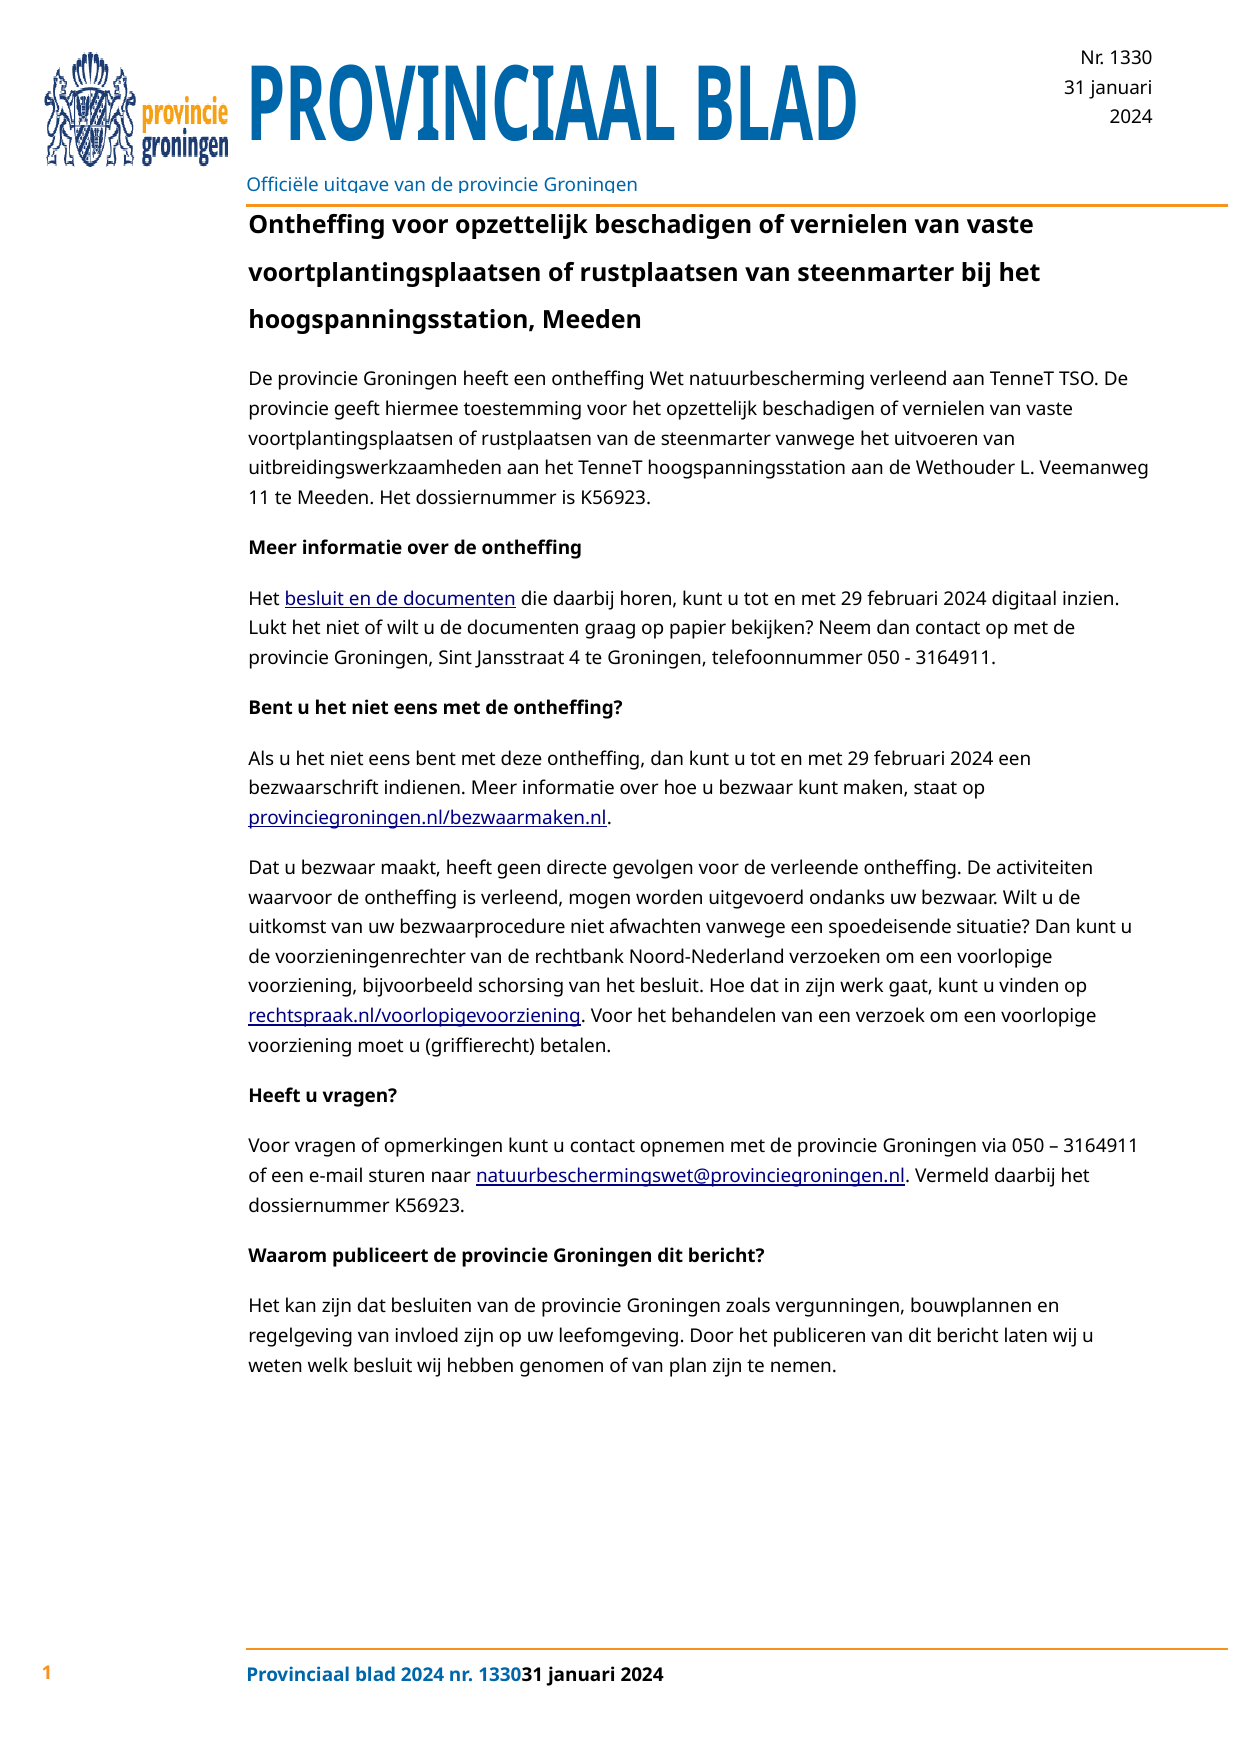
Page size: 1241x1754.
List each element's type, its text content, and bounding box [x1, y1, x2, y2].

text Heeft u vragen? [248, 1082, 1152, 1108]
text Meer informatie over de ontheffing [248, 534, 1152, 560]
text Voor vragen of opmerkingen kunt u contact opnemen met de provincie Groningen via 050 – 3164911 of een e-mail sturen naar natuurbeschermingswet@provinciegroningen.nl. Vermeld daarbij het dossiernummer K56923. [248, 1133, 1152, 1217]
text Dat u bezwaar maakt, heeft geen directe gevolgen voor de verleende ontheffing. De activiteiten waarvoor de ontheffing is verleend, mogen worden uitgevoerd ondanks uw bezwaar. Wilt u de uitkomst van uw bezwaarprocedure niet afwachten vanwege een spoedeisende situatie? Dan kunt u de voorzieningenrechter van de rechtbank Noord-Nederland verzoeken om een voorlopige voorziening, bijvoorbeeld schorsing van het besluit. Hoe dat in zijn werk gaat, kunt u vinden op rechtspraak.nl/voorlopigevoorziening. Voor het behandelen van een verzoek om een voorlopige voorziening moet u (griffierecht) betalen. [248, 854, 1152, 1057]
text De provincie Groningen heeft een ontheffing Wet natuurbescherming verleend aan TenneT TSO. De provincie geeft hiermee toestemming voor het opzettelijk beschadigen of vernielen van vaste voortplantingsplaatsen of rustplaatsen van de steenmarter vanwege het uitvoeren van uitbreidingswerkzaamheden aan het TenneT hoogspanningsstation aan de Wethouder L. Veemanweg 11 te Meeden. Het dossiernummer is K56923. [248, 366, 1152, 509]
text Ontheffing voor opzettelijk beschadigen of vernielen van vaste voortplantingsplaatsen of rustplaatsen van steenmarter bij het hoogspanningsstation, Meeden [248, 207, 1152, 336]
text Waarom publiceert de provincie Groningen dit bericht? [248, 1242, 1152, 1268]
text Als u het niet eens bent met deze ontheffing, dan kunt u tot en met 29 februari 2024 een bezwaarschrift indienen. Meer informatie over hoe u bezwaar kunt maken, staat op provinciegroningen.nl/bezwaarmaken.nl. [248, 745, 1152, 829]
picture [41, 47, 231, 172]
text Het kan zijn dat besluiten van de provincie Groningen zoals vergunningen, bouwplannen en regelgeving van invloed zijn op uw leefomgeving. Door het publiceren van dit bericht laten wij u weten welk besluit wij hebben genomen of van plan zijn te nemen. [248, 1293, 1152, 1377]
text Bent u het niet eens met de ontheffing? [248, 694, 1152, 720]
text Het besluit en de documenten die daarbij horen, kunt u tot en met 29 februari 2024 digitaal inzien. Lukt het niet of wilt u de documenten graag op papier bekijken? Neem dan contact op met de provincie Groningen, Sint Jansstraat 4 te Groningen, telefoonnummer 050 - 3164911. [248, 585, 1152, 669]
